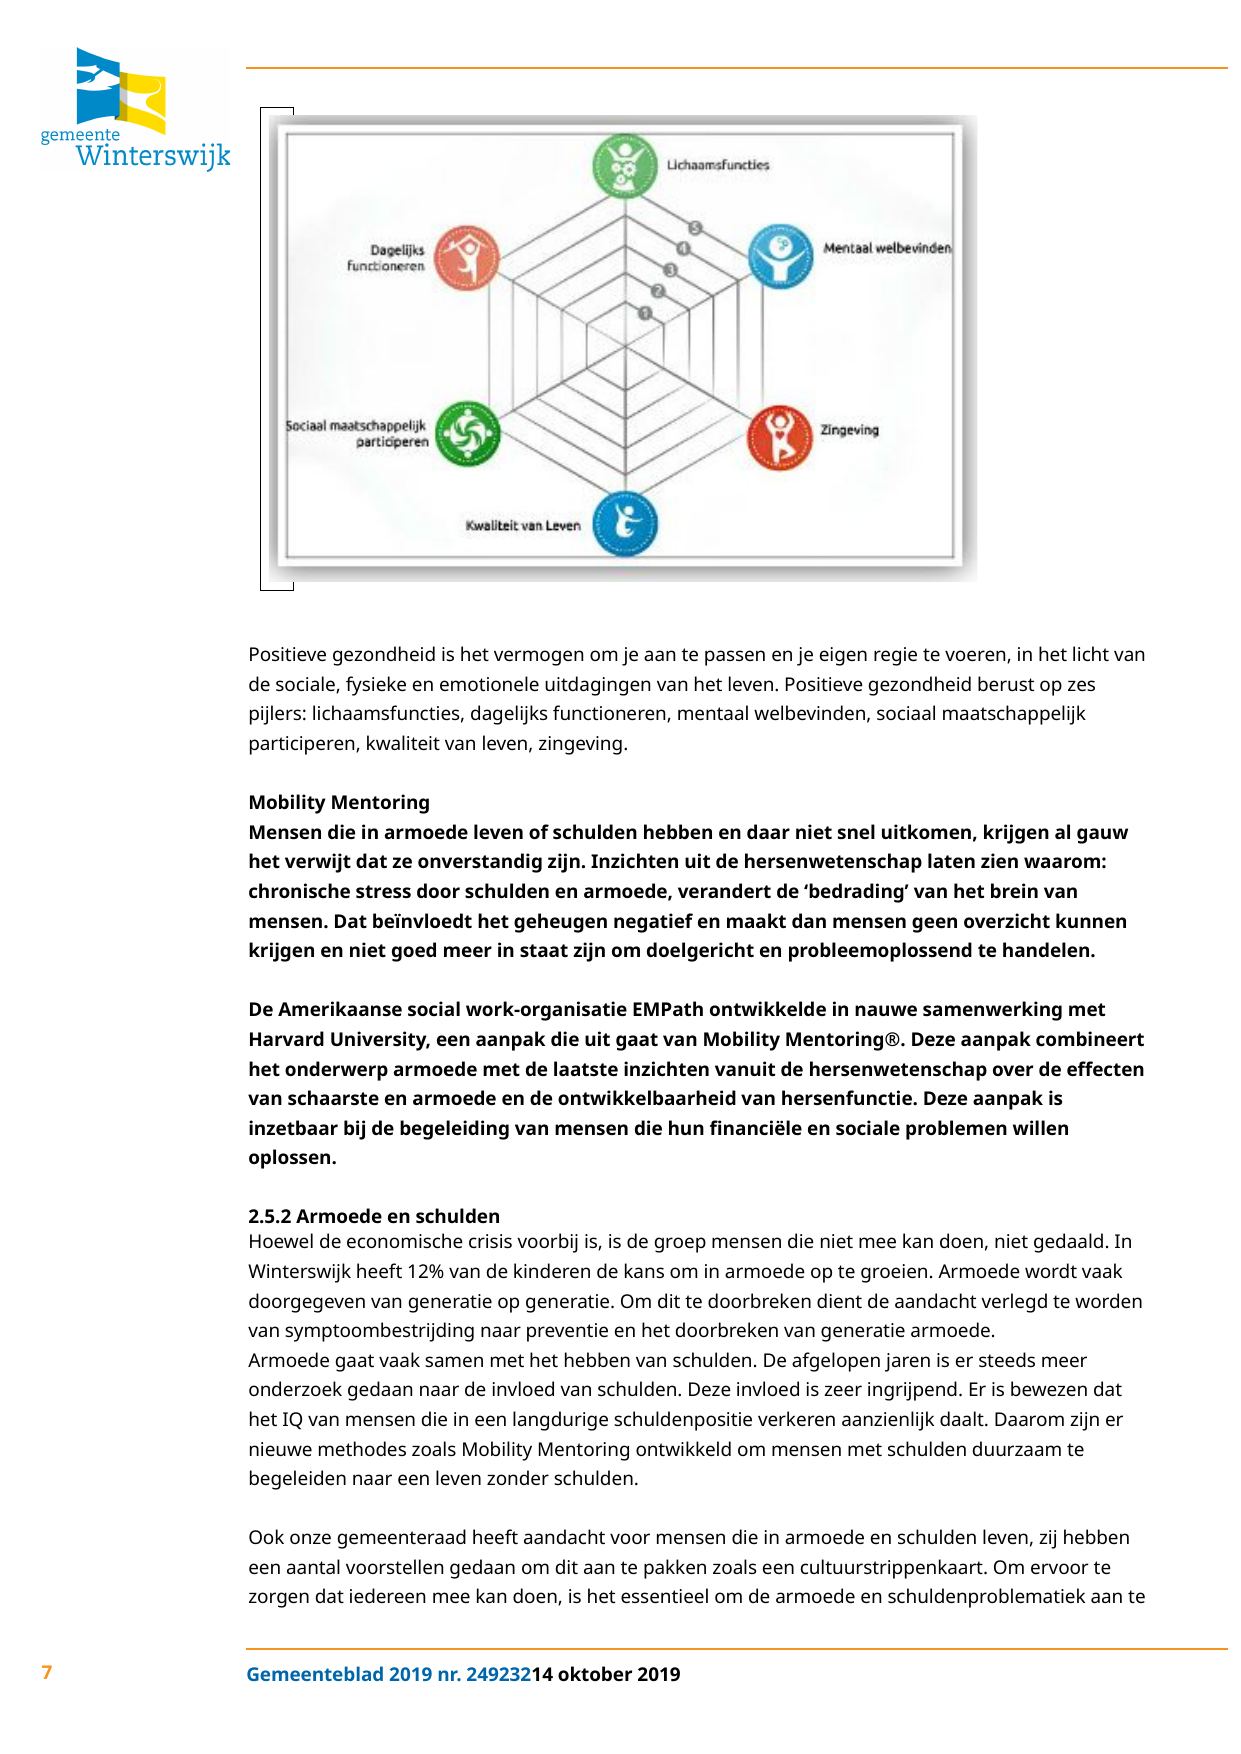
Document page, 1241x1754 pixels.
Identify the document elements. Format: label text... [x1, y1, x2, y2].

text Hoewel de economische crisis voorbij is, is de groep mensen die niet mee kan doen, niet gedaald. In Winterswijk heeft 12% van de kinderen de kans om in armoede op te groeien. Armoede wordt vaak doorgegeven van generatie op generatie. Om dit te doorbreken dient de aandacht verlegd te worden van symptoombestrijding naar preventie en het doorbreken van generatie armoede. [248, 1229, 1152, 1343]
picture [268, 115, 978, 582]
table_header Mobility Mentoring Mensen die in armoede leven of schulden hebben en daar niet snel uitkomen, krijgen al gauw het verwijt dat ze onverstandig zijn. Inzichten uit de hersenwetenschap laten zien waarom: chronische stress door schulden en armoede, verandert de ‘bedrading’ van het brein van mensen. Dat beïnvloedt het geheugen negatief en maakt dan mensen geen overzicht kunnen krijgen en niet goed meer in staat zijn om doelgericht en probleemoplossend te handelen. De Amerikaanse social work-organisatie EMPath ontwikkelde in nauwe samenwerking met Harvard University, een aanpak die uit gaat van Mobility Mentoring®. Deze aanpak combineert het onderwerp armoede met de laatste inzichten vanuit de hersenwetenschap over de effecten van schaarste en armoede en de ontwikkelbaarheid van hersenfunctie. Deze aanpak is inzetbaar bij de begeleiding van mensen die hun financiële en sociale problemen willen oplossen. [248, 790, 1152, 1170]
picture [41, 47, 231, 172]
picture [225, 153, 231, 162]
text Positieve gezondheid is het vermogen om je aan te passen en je eigen regie te voeren, in het licht van de sociale, fysieke en emotionele uitdagingen van het leven. Positieve gezondheid berust op zes pijlers: lichaamsfuncties, dagelijks functioneren, mentaal welbevinden, sociaal maatschappelijk participeren, kwaliteit van leven, zingeving. [248, 641, 1152, 756]
text Armoede gaat vaak samen met het hebben van schulden. De afgelopen jaren is er steeds meer onderzoek gedaan naar de invloed van schulden. Deze invloed is zeer ingrijpend. Er is bewezen dat het IQ van mensen die in een langdurige schuldenpositie verkeren aanzienlijk daalt. Daarom zijn er nieuwe methodes zoals Mobility Mentoring ontwikkeld om mensen met schulden duurzaam te begeleiden naar een leven zonder schulden. [248, 1347, 1152, 1491]
text Ook onze gemeenteraad heeft aandacht voor mensen die in armoede en schulden leven, zij hebben een aantal voorstellen gedaan om dit aan te pakken zoals een cultuurstrippenkaart. Om ervoor te zorgen dat iedereen mee kan doen, is het essentieel om de armoede en schuldenproblematiek aan te [248, 1524, 1152, 1609]
text 2.5.2 Armoede en schulden [248, 1203, 1152, 1229]
